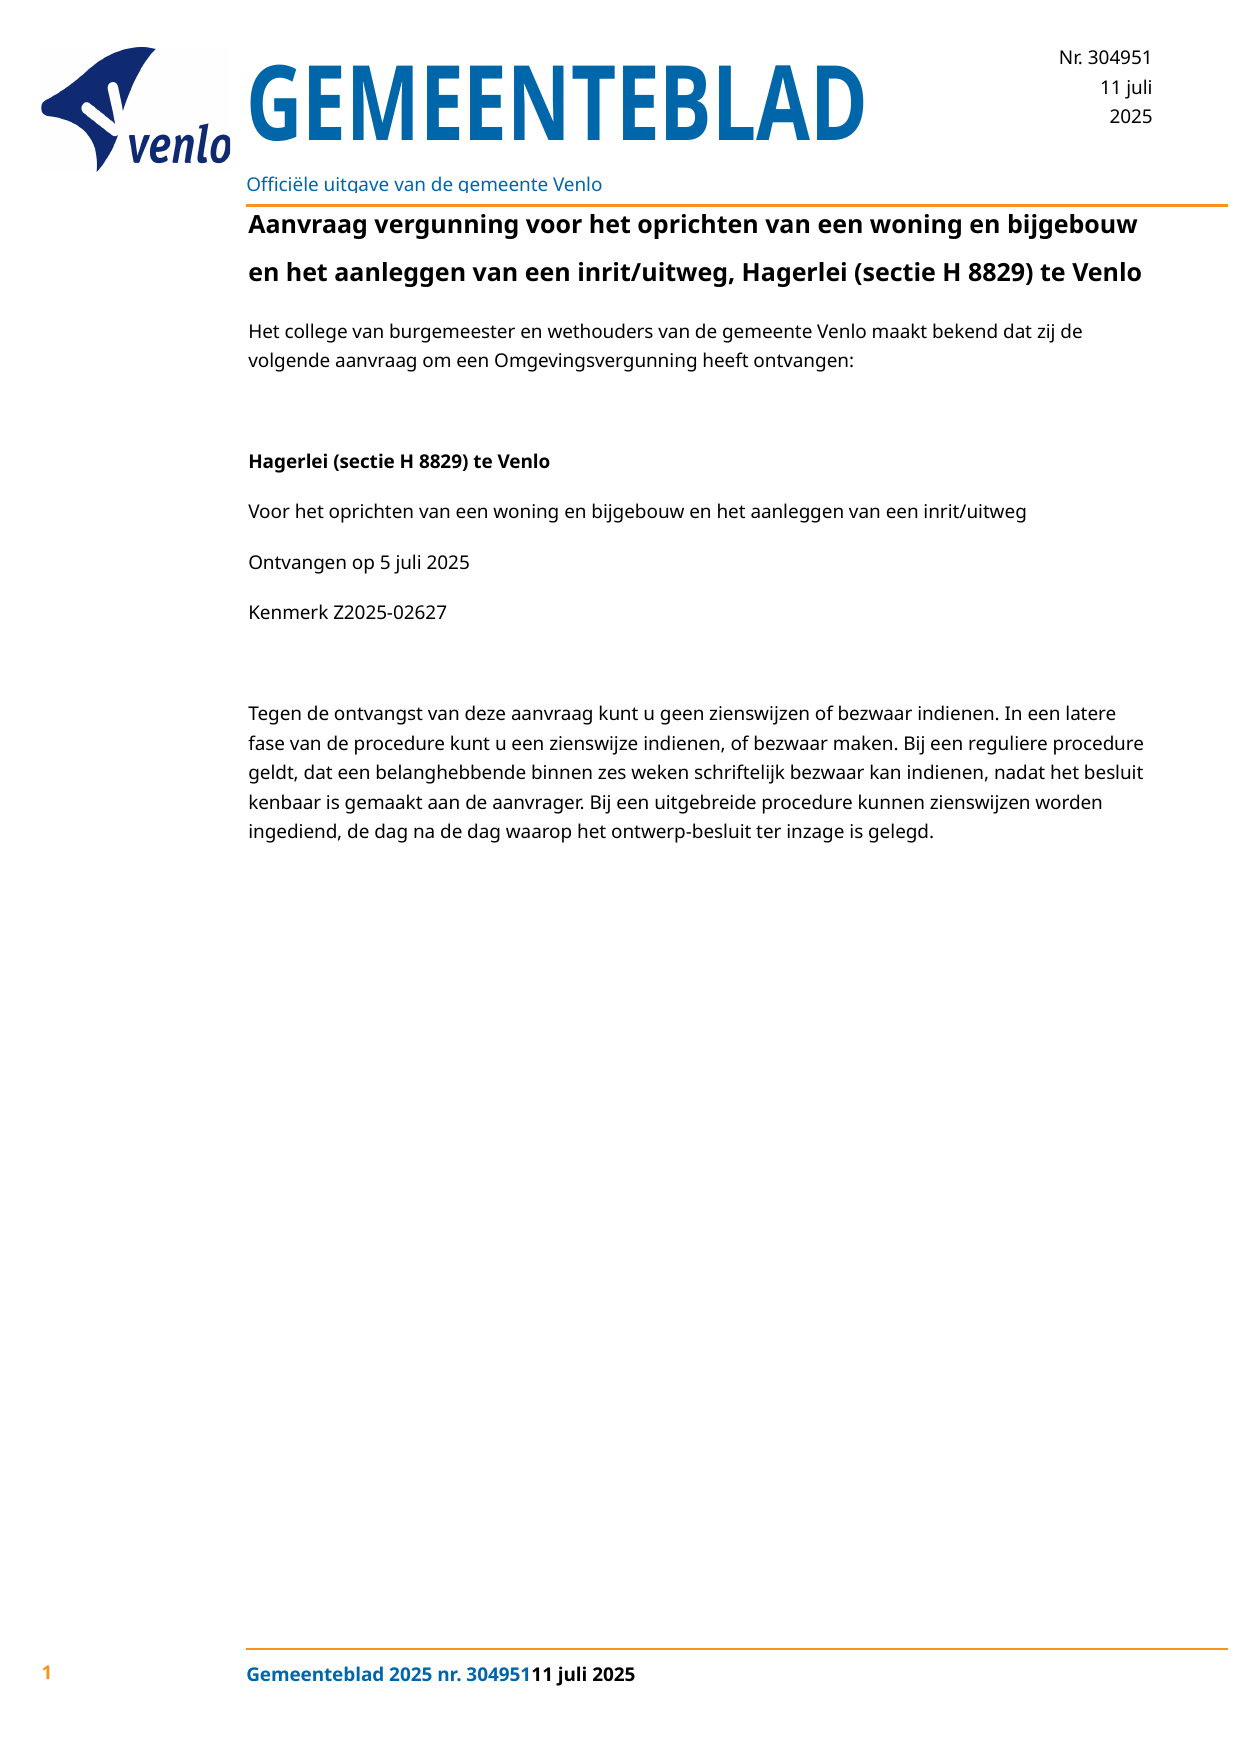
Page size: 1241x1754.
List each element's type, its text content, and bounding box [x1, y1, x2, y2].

picture [41, 47, 231, 172]
text Het college van burgemeester en wethouders van de gemeente Venlo maakt bekend dat zij de volgende aanvraag om een Omgevingsvergunning heeft ontvangen: [248, 318, 1152, 373]
text Hagerlei (sectie H 8829) te Venlo [248, 448, 1152, 474]
text Tegen de ontvangst van deze aanvraag kunt u geen zienswijzen of bezwaar indienen. In een latere fase van de procedure kunt u een zienswijze indienen, of bezwaar maken. Bij een reguliere procedure geldt, dat een belanghebbende binnen zes weken schriftelijk bezwaar kan indienen, nadat het besluit kenbaar is gemaakt aan de aanvrager. Bij een uitgebreide procedure kunnen zienswijzen worden ingediend, de dag na de dag waarop het ontwerp-besluit ter inzage is gelegd. [248, 700, 1152, 844]
text Aanvraag vergunning voor het oprichten van een woning en bijgebouw en het aanleggen van een inrit/uitweg, Hagerlei (sectie H 8829) te Venlo [248, 207, 1152, 288]
text Kenmerk Z2025-02627 [248, 599, 1152, 625]
text Voor het oprichten van een woning en bijgebouw en het aanleggen van een inrit/uitweg [248, 499, 1152, 524]
text Ontvangen op 5 juli 2025 [248, 549, 1152, 575]
